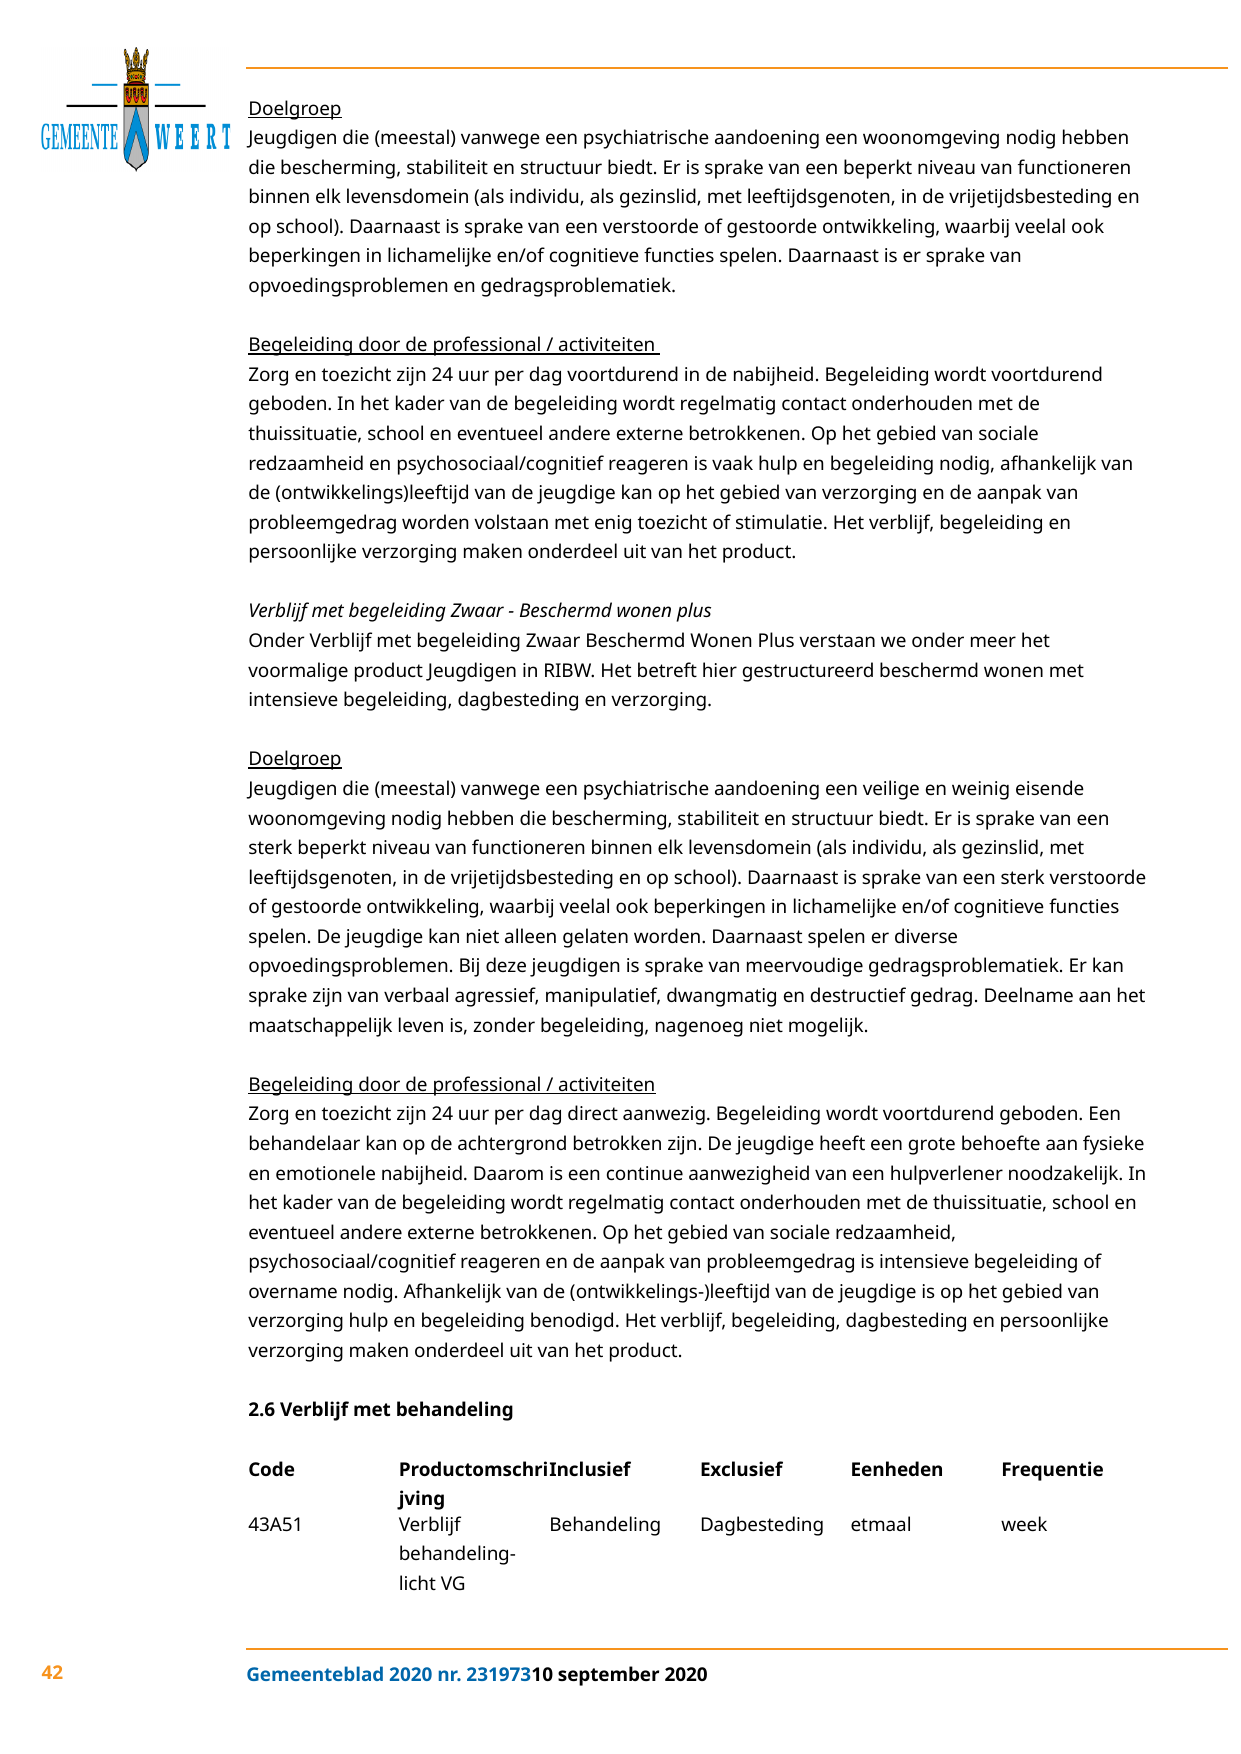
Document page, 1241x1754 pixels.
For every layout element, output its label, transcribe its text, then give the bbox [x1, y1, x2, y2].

table_header Frequentie [1001, 1456, 1152, 1511]
table_cell Verblijf behandeling- licht VG [399, 1511, 549, 1596]
text Begeleiding door de professional / activiteiten [248, 331, 1152, 357]
table_cell Behandeling [549, 1511, 700, 1596]
text Doelgroep [248, 95, 1152, 121]
table_header Eenheden [850, 1456, 1001, 1511]
table_cell week [1001, 1511, 1152, 1596]
table_cell etmaal [850, 1511, 1001, 1596]
text Zorg en toezicht zijn 24 uur per dag direct aanwezig. Begeleiding wordt voortdurend geboden. Een behandelaar kan op de achtergrond betrokken zijn. De jeugdige heeft een grote behoefte aan fysieke en emotionele nabijheid. Daarom is een continue aanwezigheid van een hulpverlener noodzakelijk. In het kader van de begeleiding wordt regelmatig contact onderhouden met de thuissituatie, school en eventueel andere externe betrokkenen. Op het gebied van sociale redzaamheid, psychosociaal/cognitief reageren en de aanpak van probleemgedrag is intensieve begeleiding of overname nodig. Afhankelijk van de (ontwikkelings-)leeftijd van de jeugdige is op het gebied van verzorging hulp en begeleiding benodigd. Het verblijf, begeleiding, dagbesteding en persoonlijke verzorging maken onderdeel uit van het product. [248, 1101, 1152, 1363]
text 2.6 Verblijf met behandeling [248, 1396, 1152, 1422]
table_header Productomschrijving [399, 1456, 549, 1511]
table_cell Dagbesteding [700, 1511, 850, 1596]
text Zorg en toezicht zijn 24 uur per dag voortdurend in de nabijheid. Begeleiding wordt voortdurend geboden. In het kader van de begeleiding wordt regelmatig contact onderhouden met de thuissituatie, school en eventueel andere externe betrokkenen. Op het gebied van sociale redzaamheid en psychosociaal/cognitief reageren is vaak hulp en begeleiding nodig, afhankelijk van de (ontwikkelings)leeftijd van de jeugdige kan op het gebied van verzorging en de aanpak van probleemgedrag worden volstaan met enig toezicht of stimulatie. Het verblijf, begeleiding en persoonlijke verzorging maken onderdeel uit van het product. [248, 361, 1152, 564]
text Verblijf met begeleiding Zwaar - Beschermd wonen plus [248, 598, 1152, 623]
text Begeleiding door de professional / activiteiten [248, 1071, 1152, 1097]
picture [41, 47, 231, 172]
text Jeugdigen die (meestal) vanwege een psychiatrische aandoening een woonomgeving nodig hebben die bescherming, stabiliteit en structuur biedt. Er is sprake van een beperkt niveau van functioneren binnen elk levensdomein (als individu, als gezinslid, met leeftijdsgenoten, in de vrijetijdsbesteding en op school). Daarnaast is sprake van een verstoorde of gestoorde ontwikkeling, waarbij veelal ook beperkingen in lichamelijke en/of cognitieve functies spelen. Daarnaast is er sprake van opvoedingsproblemen en gedragsproblematiek. [248, 124, 1152, 298]
table_header Inclusief [549, 1456, 700, 1511]
table_header Exclusief [700, 1456, 850, 1511]
table_header Code [248, 1456, 398, 1511]
text Doelgroep [248, 746, 1152, 771]
text Onder Verblijf met begeleiding Zwaar Beschermd Wonen Plus verstaan we onder meer het voormalige product Jeugdigen in RIBW. Het betreft hier gestructureerd beschermd wonen met intensieve begeleiding, dagbesteding en verzorging. [248, 627, 1152, 712]
table_cell 43A51 [248, 1511, 398, 1596]
text Jeugdigen die (meestal) vanwege een psychiatrische aandoening een veilige en weinig eisende woonomgeving nodig hebben die bescherming, stabiliteit en structuur biedt. Er is sprake van een sterk beperkt niveau van functioneren binnen elk levensdomein (als individu, als gezinslid, met leeftijdsgenoten, in de vrijetijdsbesteding en op school). Daarnaast is sprake van een sterk verstoorde of gestoorde ontwikkeling, waarbij veelal ook beperkingen in lichamelijke en/of cognitieve functies spelen. De jeugdige kan niet alleen gelaten worden. Daarnaast spelen er diverse opvoedingsproblemen. Bij deze jeugdigen is sprake van meervoudige gedragsproblematiek. Er kan sprake zijn van verbaal agressief, manipulatief, dwangmatig en destructief gedrag. Deelname aan het maatschappelijk leven is, zonder begeleiding, nagenoeg niet mogelijk. [248, 775, 1152, 1038]
